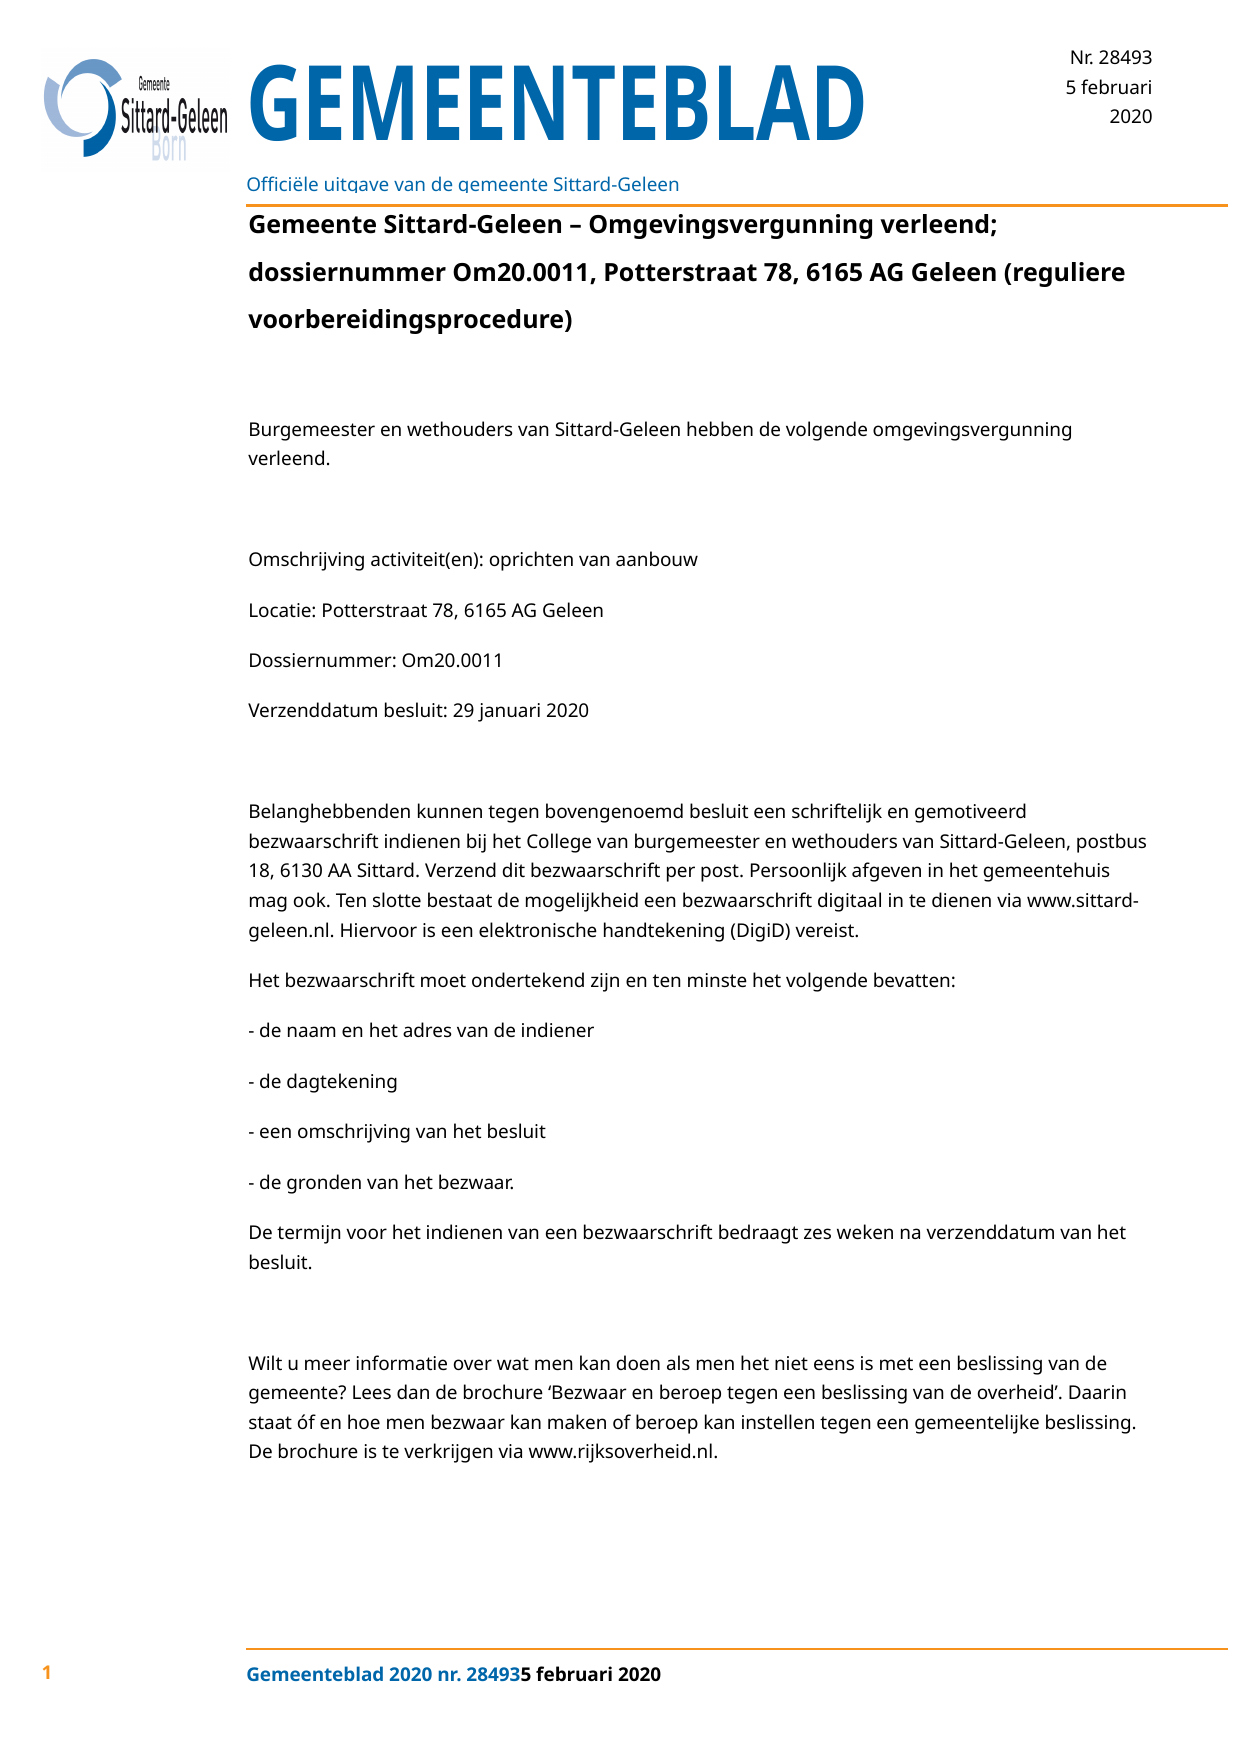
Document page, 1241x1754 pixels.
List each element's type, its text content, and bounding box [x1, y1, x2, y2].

picture [41, 47, 231, 172]
text - de naam en het adres van de indiener [248, 1018, 1152, 1043]
text - de gronden van het bezwaar. [248, 1169, 1152, 1194]
text De termijn voor het indienen van een bezwaarschrift bedraagt zes weken na verzenddatum van het besluit. [248, 1219, 1152, 1274]
text Omschrijving activiteit(en): oprichten van aanbouw [248, 546, 1152, 572]
text Verzenddatum besluit: 29 januari 2020 [248, 698, 1152, 723]
text - de dagtekening [248, 1068, 1152, 1094]
text - een omschrijving van het besluit [248, 1118, 1152, 1144]
text Wilt u meer informatie over wat men kan doen als men het niet eens is met een beslissing van de gemeente? Lees dan de brochure ‘Bezwaar en beroep tegen een beslissing van de overheid’. Daarin staat óf en hoe men bezwaar kan maken of beroep kan instellen tegen een gemeentelijke beslissing. De brochure is te verkrijgen via www.rijksoverheid.nl. [248, 1350, 1152, 1464]
text Locatie: Potterstraat 78, 6165 AG Geleen [248, 597, 1152, 622]
text Dossiernummer: Om20.0011 [248, 647, 1152, 673]
text Gemeente Sittard-Geleen – Omgevingsvergunning verleend; dossiernummer Om20.0011, Potterstraat 78, 6165 AG Geleen (reguliere voorbereidingsprocedure) [248, 207, 1152, 336]
text Het bezwaarschrift moet ondertekend zijn en ten minste het volgende bevatten: [248, 967, 1152, 993]
text Burgemeester en wethouders van Sittard-Geleen hebben de volgende omgevingsvergunning verleend. [248, 416, 1152, 471]
text Belanghebbenden kunnen tegen bovengenoemd besluit een schriftelijk en gemotiveerd bezwaarschrift indienen bij het College van burgemeester en wethouders van Sittard-Geleen, postbus 18, 6130 AA Sittard. Verzend dit bezwaarschrift per post. Persoonlijk afgeven in het gemeentehuis mag ook. Ten slotte bestaat de mogelijkheid een bezwaarschrift digitaal in te dienen via www.sittard-geleen.nl. Hiervoor is een elektronische handtekening (DigiD) vereist. [248, 798, 1152, 942]
